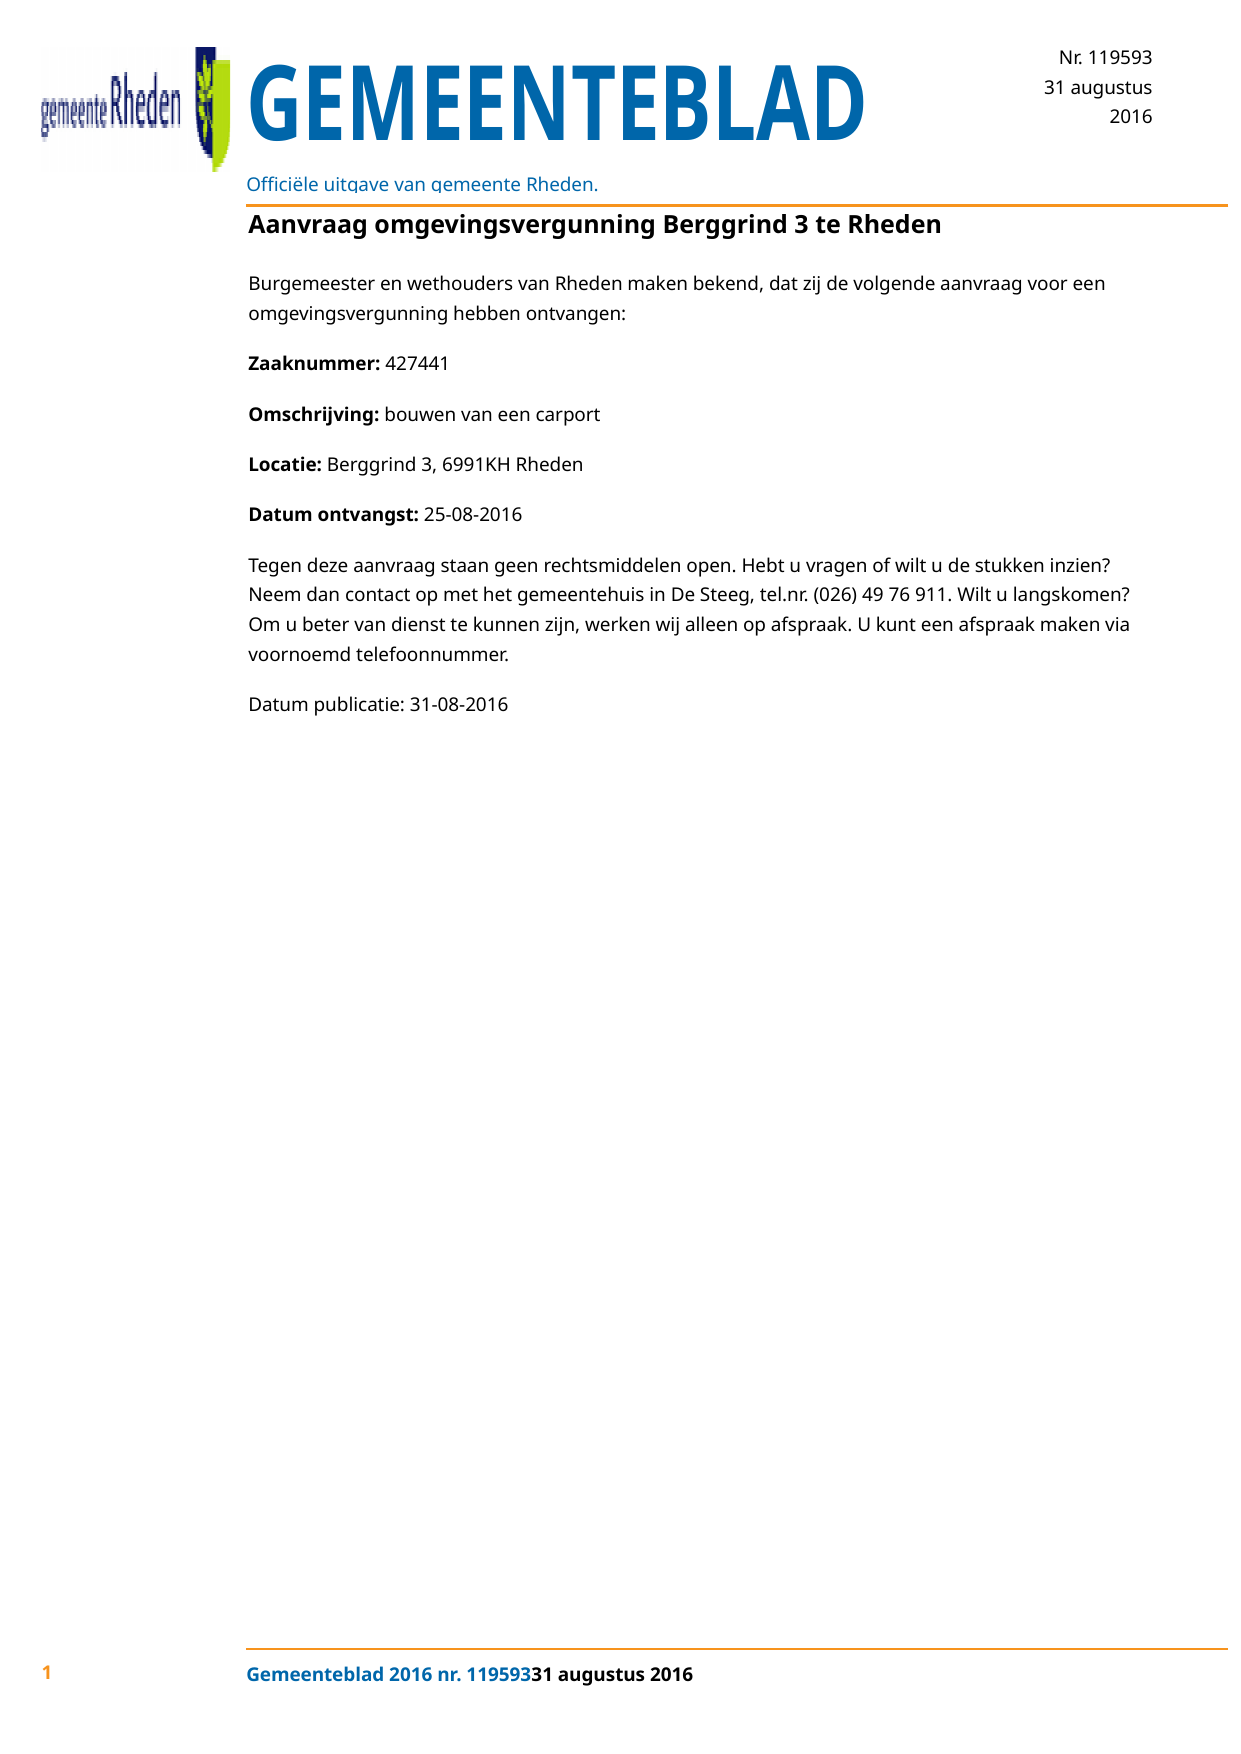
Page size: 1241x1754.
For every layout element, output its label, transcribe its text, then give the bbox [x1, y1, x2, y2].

text Locatie: Berggrind 3, 6991KH Rheden [248, 451, 1152, 477]
text Zaaknummer: 427441 [248, 350, 1152, 376]
text Datum ontvangst: 25-08-2016 [248, 502, 1152, 527]
text Tegen deze aanvraag staan geen rechtsmiddelen open. Hebt u vragen of wilt u de stukken inzien? Neem dan contact op met het gemeentehuis in De Steeg, tel.nr. (026) 49 76 911. Wilt u langskomen? Om u beter van dienst te kunnen zijn, werken wij alleen op afspraak. U kunt een afspraak maken via voornoemd telefoonnummer. [248, 552, 1152, 666]
text Aanvraag omgevingsvergunning Berggrind 3 te Rheden [248, 207, 1152, 241]
text Omschrijving: bouwen van een carport [248, 401, 1152, 426]
text Datum publicatie: 31-08-2016 [248, 691, 1152, 717]
text Burgemeester en wethouders van Rheden maken bekend, dat zij de volgende aanvraag voor een omgevingsvergunning hebben ontvangen: [248, 270, 1152, 326]
picture [41, 47, 231, 172]
